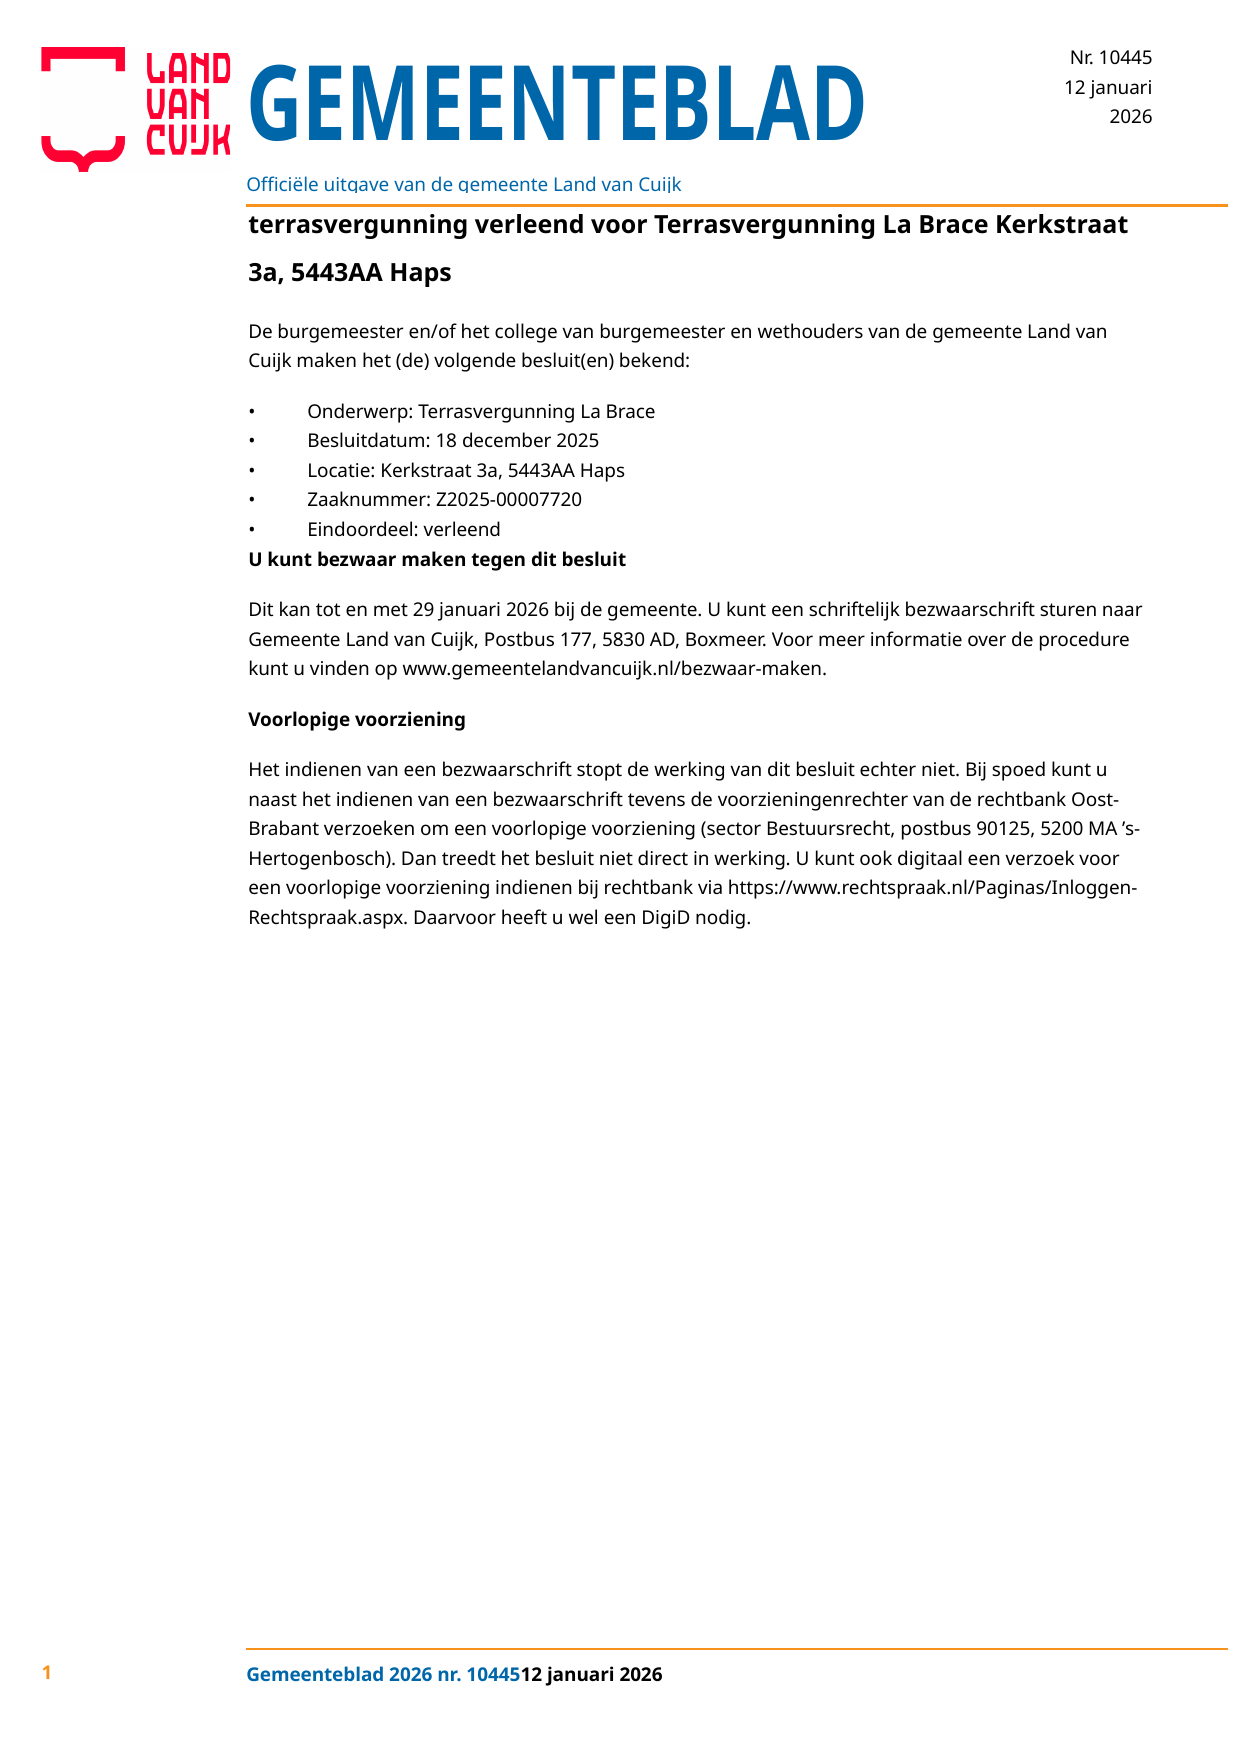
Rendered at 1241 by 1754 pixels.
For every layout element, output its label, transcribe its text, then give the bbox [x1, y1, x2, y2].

text U kunt bezwaar maken tegen dit besluit [248, 546, 1152, 572]
text terrasvergunning verleend voor Terrasvergunning La Brace Kerkstraat 3a, 5443AA Haps [248, 207, 1152, 288]
picture [41, 47, 231, 172]
list Zaaknummer: Z2025-00007720 [248, 487, 1152, 512]
list Eindoordeel: verleend [248, 516, 1152, 542]
text De burgemeester en/of het college van burgemeester en wethouders van de gemeente Land van Cuijk maken het (de) volgende besluit(en) bekend: [248, 318, 1152, 373]
text Voorlopige voorziening [248, 706, 1152, 732]
text Dit kan tot en met 29 januari 2026 bij de gemeente. U kunt een schriftelijk bezwaarschrift sturen naar Gemeente Land van Cuijk, Postbus 177, 5830 AD, Boxmeer. Voor meer informatie over de procedure kunt u vinden op www.gemeentelandvancuijk.nl/bezwaar-maken. [248, 596, 1152, 681]
text Het indienen van een bezwaarschrift stopt de werking van dit besluit echter niet. Bij spoed kunt u naast het indienen van een bezwaarschrift tevens de voorzieningenrechter van de rechtbank Oost-Brabant verzoeken om een voorlopige voorziening (sector Bestuursrecht, postbus 90125, 5200 MA ’s-Hertogenbosch). Dan treedt het besluit niet direct in werking. U kunt ook digitaal een verzoek voor een voorlopige voorziening indienen bij rechtbank via https://www.rechtspraak.nl/Paginas/Inloggen-Rechtspraak.aspx. Daarvoor heeft u wel een DigiD nodig. [248, 756, 1152, 930]
list Besluitdatum: 18 december 2025 [248, 427, 1152, 453]
list Onderwerp: Terrasvergunning La Brace [248, 398, 1152, 424]
list Locatie: Kerkstraat 3a, 5443AA Haps [248, 457, 1152, 483]
